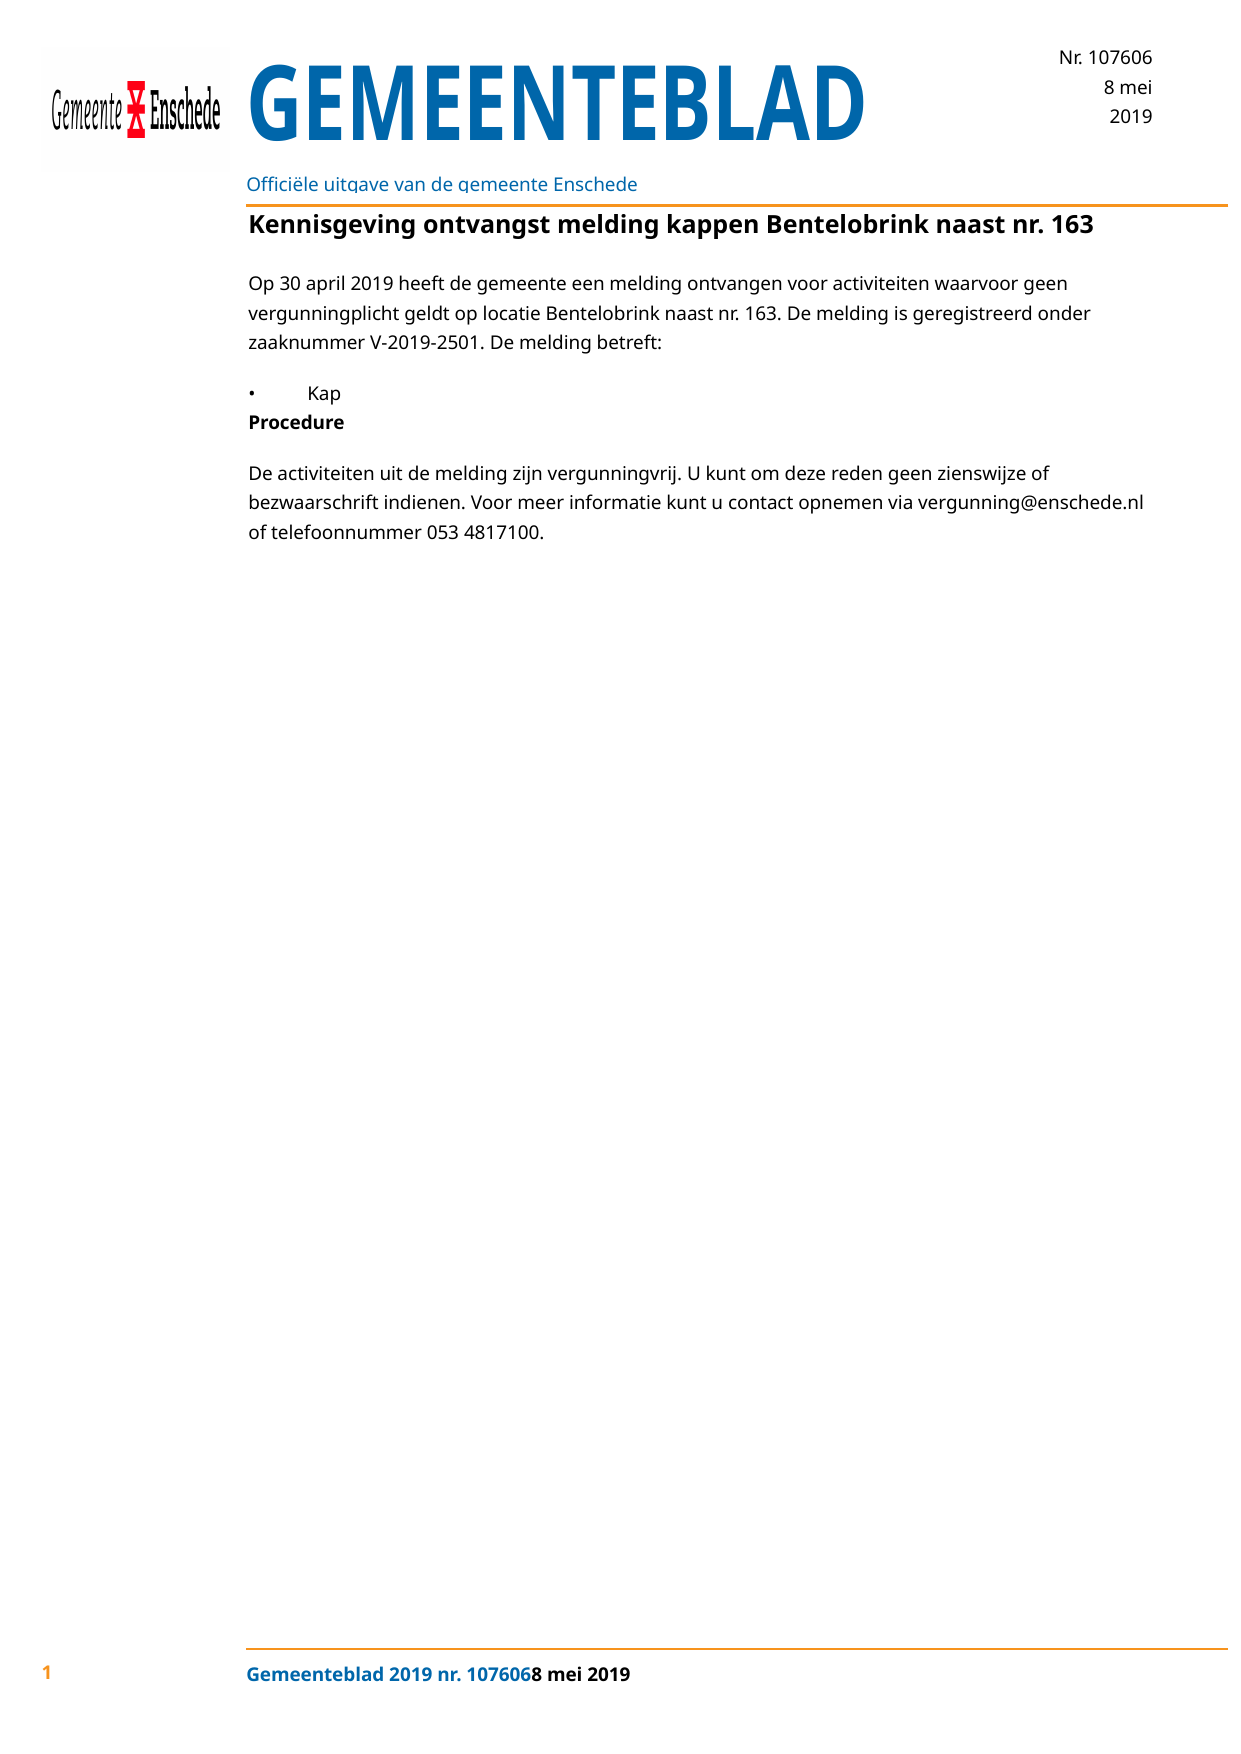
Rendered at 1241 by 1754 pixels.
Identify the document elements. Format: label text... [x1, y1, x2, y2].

text De activiteiten uit de melding zijn vergunningvrij. U kunt om deze reden geen zienswijze of bezwaarschrift indienen. Voor meer informatie kunt u contact opnemen via vergunning@enschede.nl of telefoonnummer 053 4817100. [248, 460, 1152, 545]
text Kennisgeving ontvangst melding kappen Bentelobrink naast nr. 163 [248, 207, 1152, 241]
list Kap [248, 380, 1152, 406]
picture [41, 47, 231, 172]
text Procedure [248, 409, 1152, 435]
text Op 30 april 2019 heeft de gemeente een melding ontvangen voor activiteiten waarvoor geen vergunningplicht geldt op locatie Bentelobrink naast nr. 163. De melding is geregistreerd onder zaaknummer V-2019-2501. De melding betreft: [248, 270, 1152, 355]
